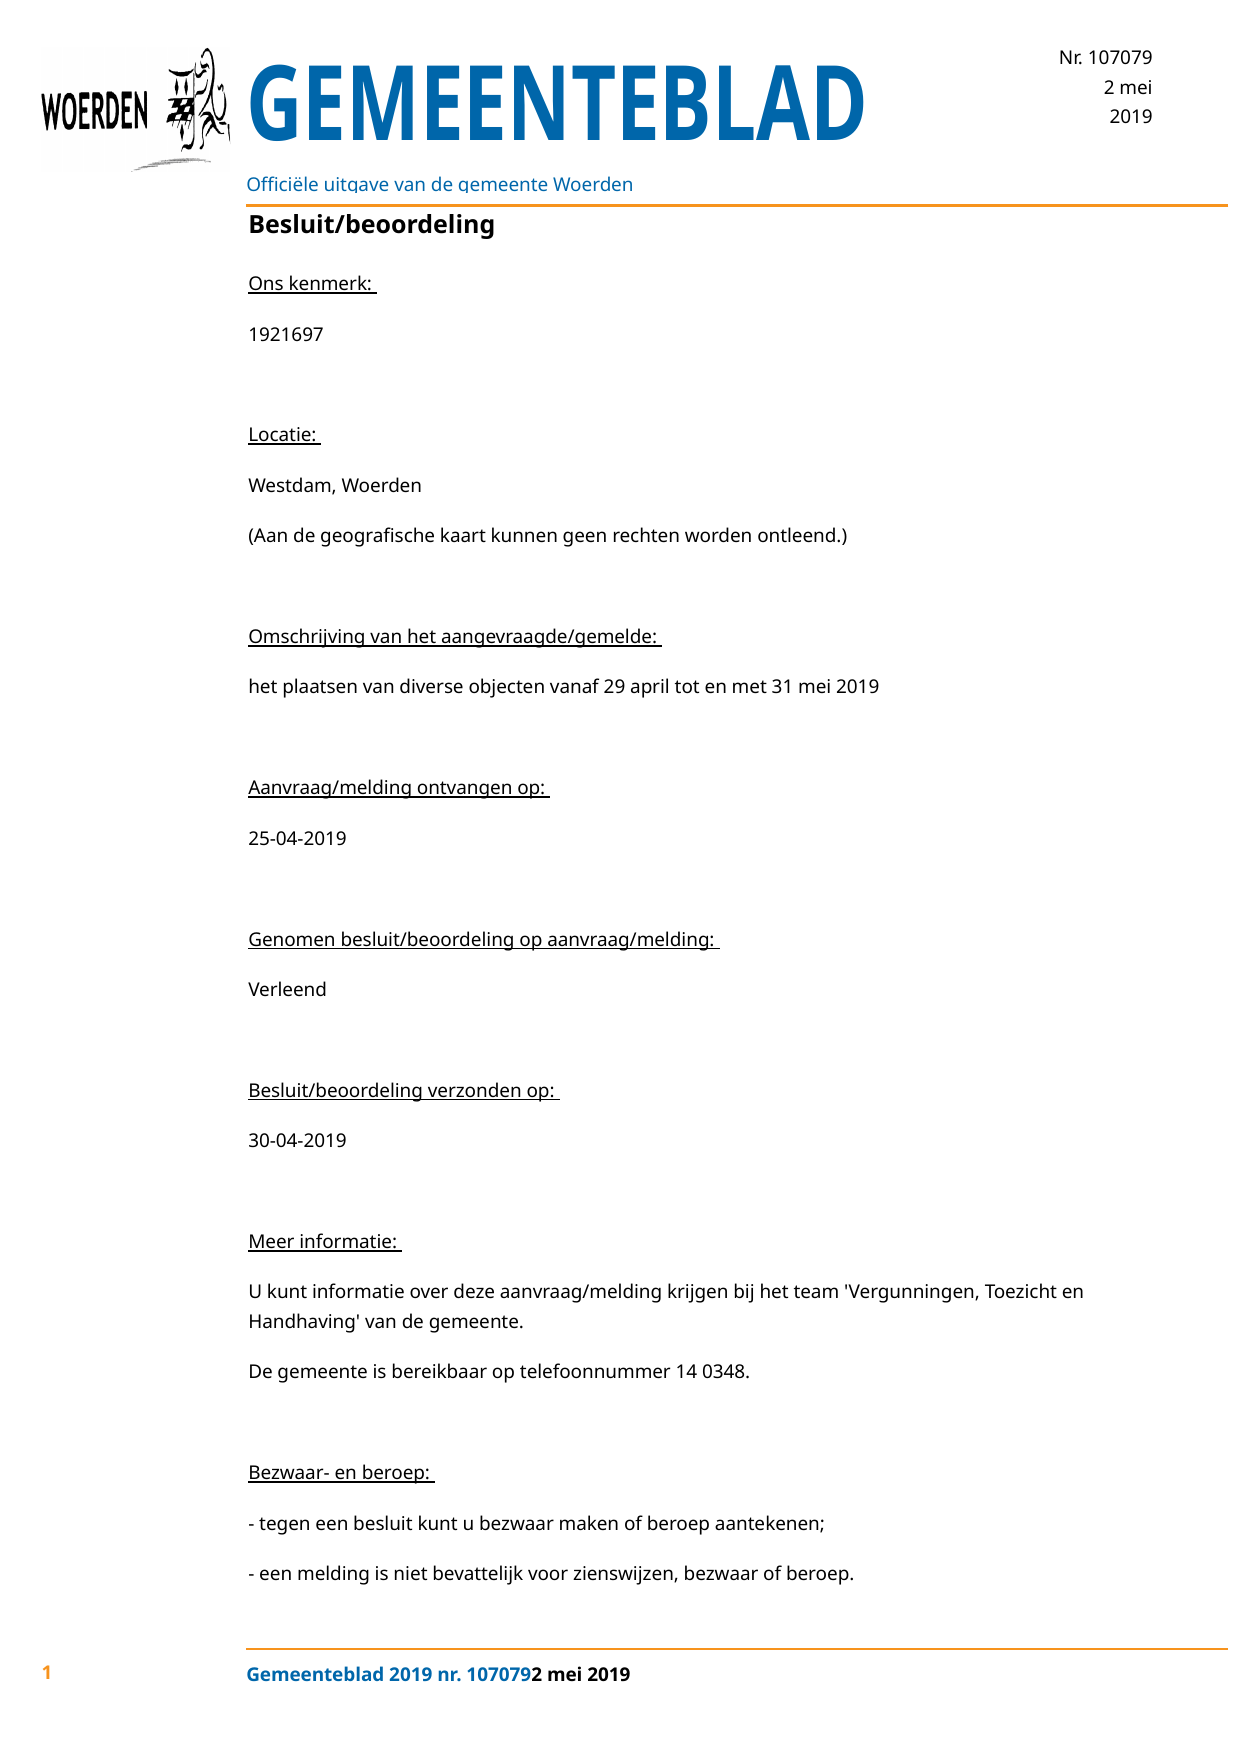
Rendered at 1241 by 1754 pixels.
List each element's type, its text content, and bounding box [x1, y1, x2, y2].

text Besluit/beoordeling [248, 207, 1152, 241]
text - een melding is niet bevattelijk voor zienswijzen, bezwaar of beroep. [248, 1560, 1152, 1586]
text 25-04-2019 [248, 825, 1152, 851]
text De gemeente is bereikbaar op telefoonnummer 14 0348. [248, 1359, 1152, 1384]
text Genomen besluit/beoordeling op aanvraag/melding: [248, 926, 1152, 951]
text U kunt informatie over deze aanvraag/melding krijgen bij het team 'Vergunningen, Toezicht en Handhaving' van de gemeente. [248, 1279, 1152, 1334]
text Meer informatie: [248, 1228, 1152, 1254]
text Omschrijving van het aangevraagde/gemelde: [248, 623, 1152, 649]
text Westdam, Woerden [248, 472, 1152, 498]
text Besluit/beoordeling verzonden op: [248, 1077, 1152, 1103]
text Aanvraag/melding ontvangen op: [248, 774, 1152, 800]
text Verleend [248, 976, 1152, 1002]
text 1921697 [248, 321, 1152, 346]
text Locatie: [248, 422, 1152, 447]
text het plaatsen van diverse objecten vanaf 29 april tot en met 31 mei 2019 [248, 674, 1152, 699]
text (Aan de geografische kaart kunnen geen rechten worden ontleend.) [248, 522, 1152, 548]
text 30-04-2019 [248, 1127, 1152, 1153]
text Bezwaar- en beroep: [248, 1459, 1152, 1485]
picture [41, 47, 231, 172]
text - tegen een besluit kunt u bezwaar maken of beroep aantekenen; [248, 1510, 1152, 1536]
text Ons kenmerk: [248, 270, 1152, 296]
